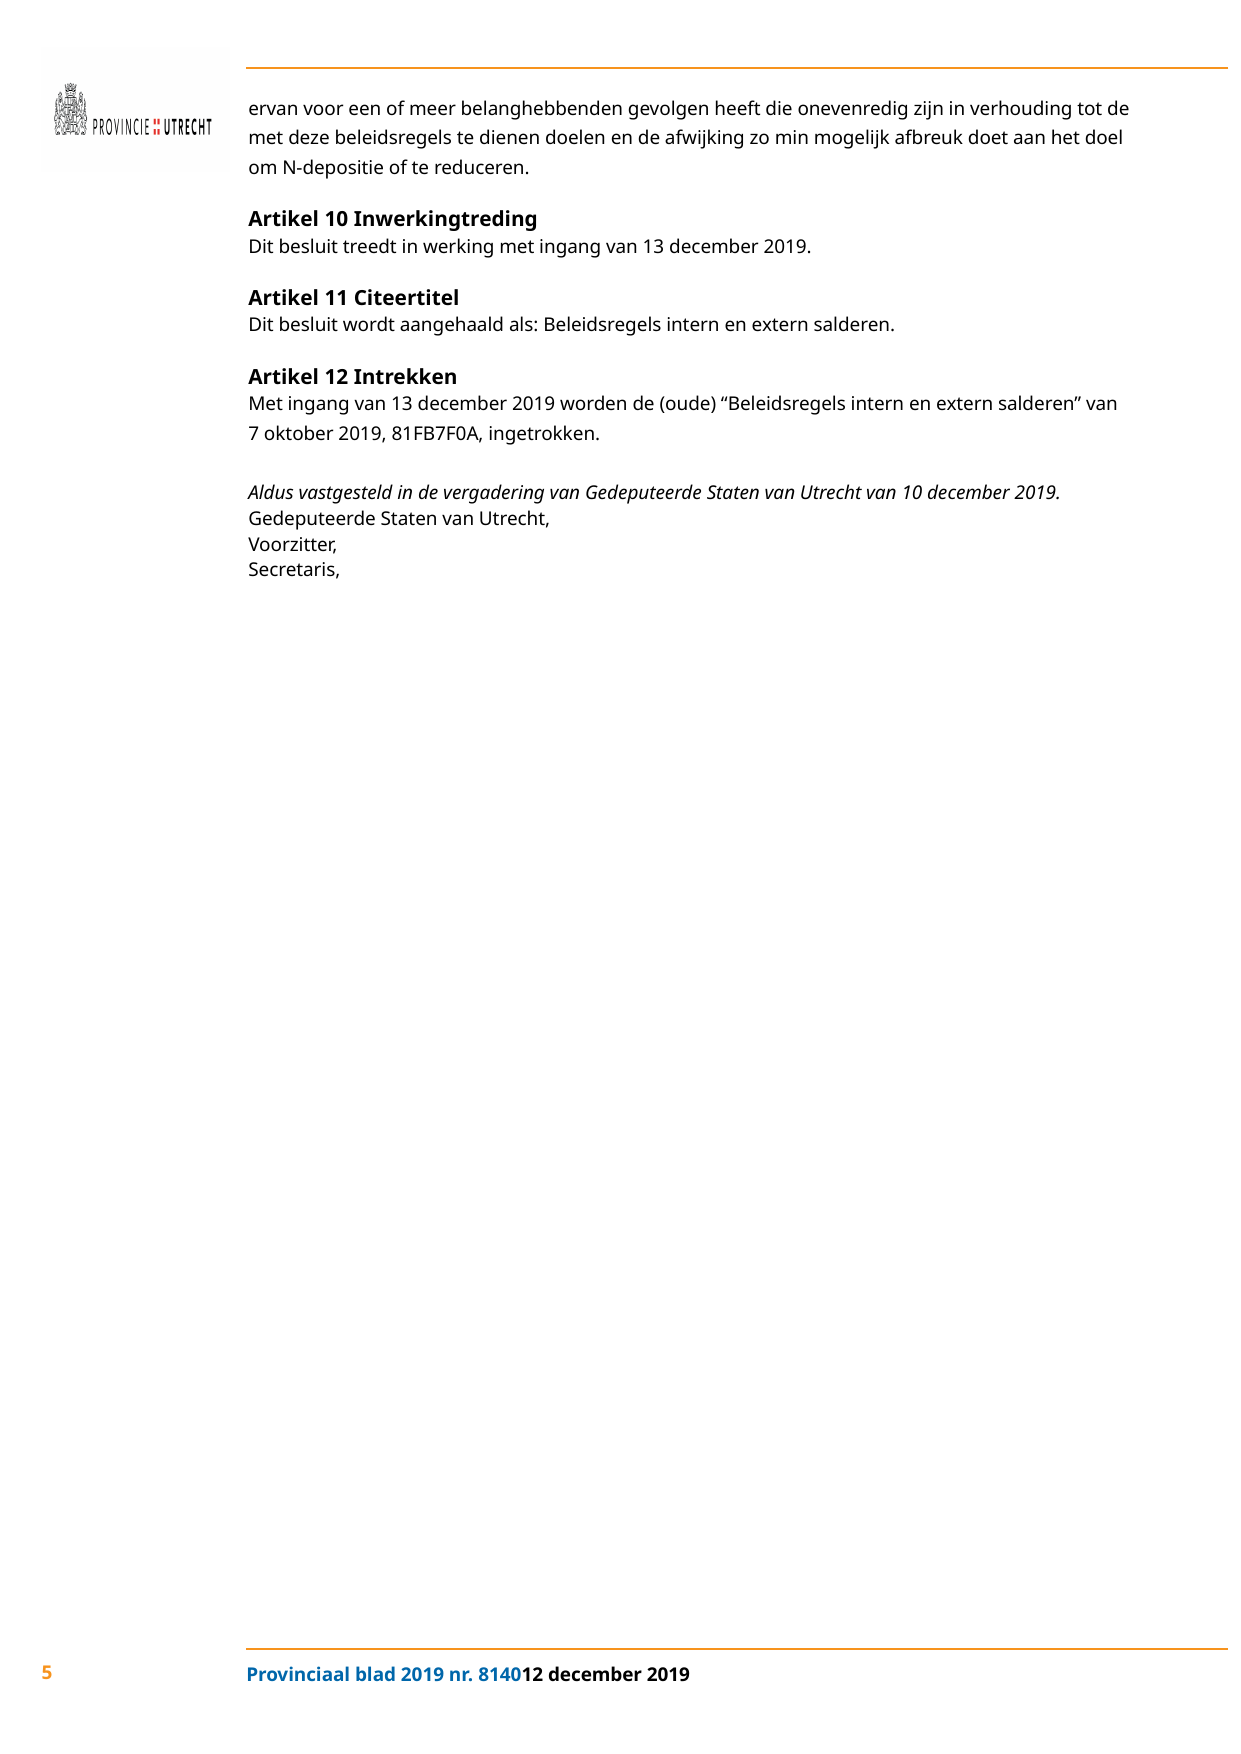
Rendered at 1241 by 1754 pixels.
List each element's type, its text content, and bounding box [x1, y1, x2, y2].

text ervan voor een of meer belanghebbenden gevolgen heeft die onevenredig zijn in verhouding tot de met deze beleidsregels te dienen doelen en de afwijking zo min mogelijk afbreuk doet aan het doel om N-depositie of te reduceren. [248, 95, 1152, 180]
picture [41, 47, 231, 172]
text Artikel 10 Inwerkingtreding [248, 204, 1152, 233]
text Gedeputeerde Staten van Utrecht, [248, 505, 1152, 531]
text Voorzitter, [248, 531, 1152, 556]
text Artikel 11 Citeertitel [248, 283, 1152, 312]
text Secretaris, [248, 556, 1152, 582]
text Dit besluit treedt in werking met ingang van 13 december 2019. [248, 233, 1152, 258]
text Dit besluit wordt aangehaald als: Beleidsregels intern en extern salderen. [248, 312, 1152, 337]
text Artikel 12 Intrekken [248, 362, 1152, 391]
text Aldus vastgesteld in de vergadering van Gedeputeerde Staten van Utrecht van 10 december 2019. [248, 479, 1152, 505]
text Met ingang van 13 december 2019 worden de (oude) “Beleidsregels intern en extern salderen” van 7 oktober 2019, 81FB7F0A, ingetrokken. [248, 391, 1152, 446]
